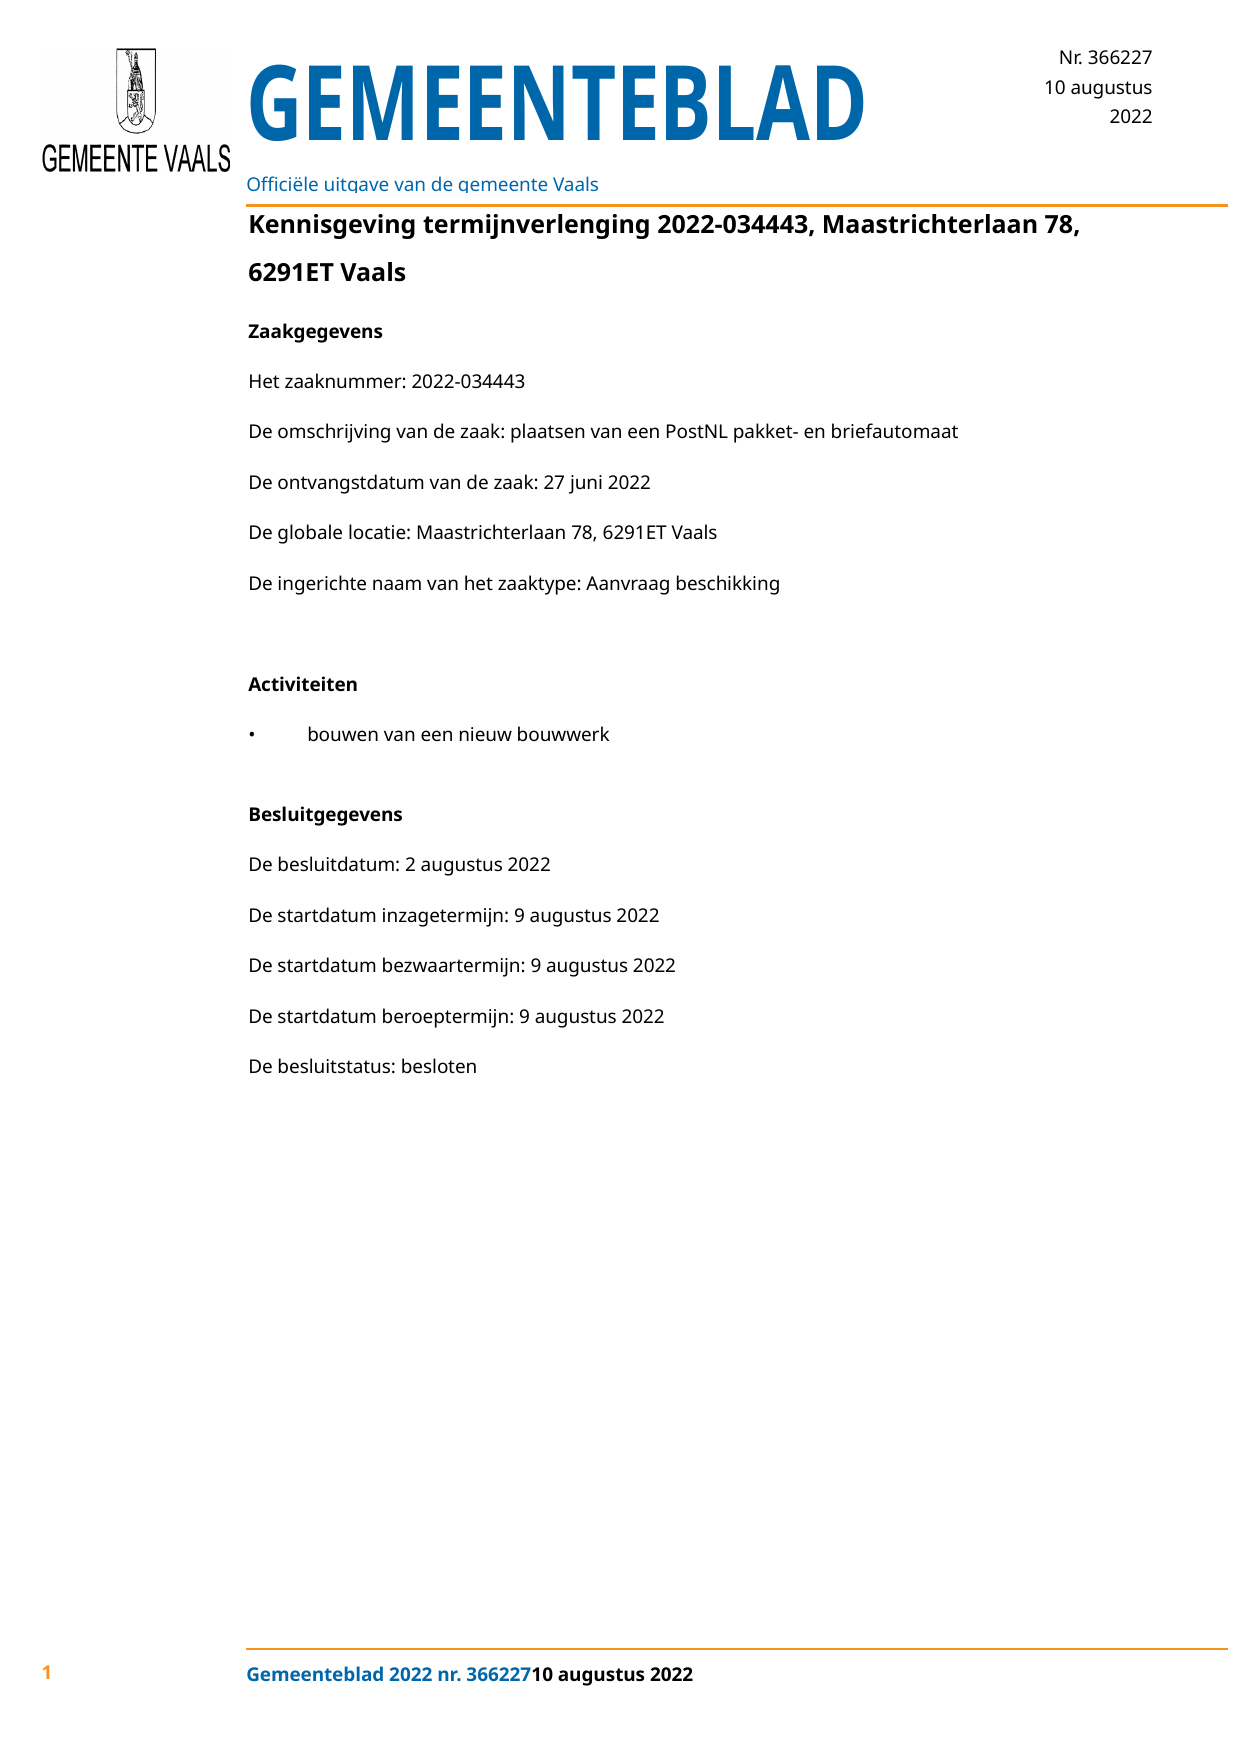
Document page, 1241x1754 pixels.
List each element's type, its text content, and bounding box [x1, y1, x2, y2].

text De startdatum beroeptermijn: 9 augustus 2022 [248, 1003, 1152, 1029]
text Besluitgegevens [248, 801, 1152, 827]
text De ontvangstdatum van de zaak: 27 juni 2022 [248, 469, 1152, 495]
text De startdatum bezwaartermijn: 9 augustus 2022 [248, 952, 1152, 978]
text De besluitstatus: besloten [248, 1053, 1152, 1079]
text De globale locatie: Maastrichterlaan 78, 6291ET Vaals [248, 519, 1152, 545]
picture [41, 47, 231, 172]
text De startdatum inzagetermijn: 9 augustus 2022 [248, 902, 1152, 928]
list bouwen van een nieuw bouwwerk [248, 721, 1152, 747]
text Kennisgeving termijnverlenging 2022-034443, Maastrichterlaan 78, 6291ET Vaals [248, 207, 1152, 288]
text Activiteiten [248, 671, 1152, 697]
text De omschrijving van de zaak: plaatsen van een PostNL pakket- en briefauto­maat [248, 419, 1152, 444]
text Zaakgegevens [248, 318, 1152, 344]
text Het zaaknummer: 2022-034443 [248, 368, 1152, 394]
text De ingerichte naam van het zaaktype: Aanvraag beschikking [248, 570, 1152, 596]
text De besluitdatum: 2 augustus 2022 [248, 852, 1152, 877]
